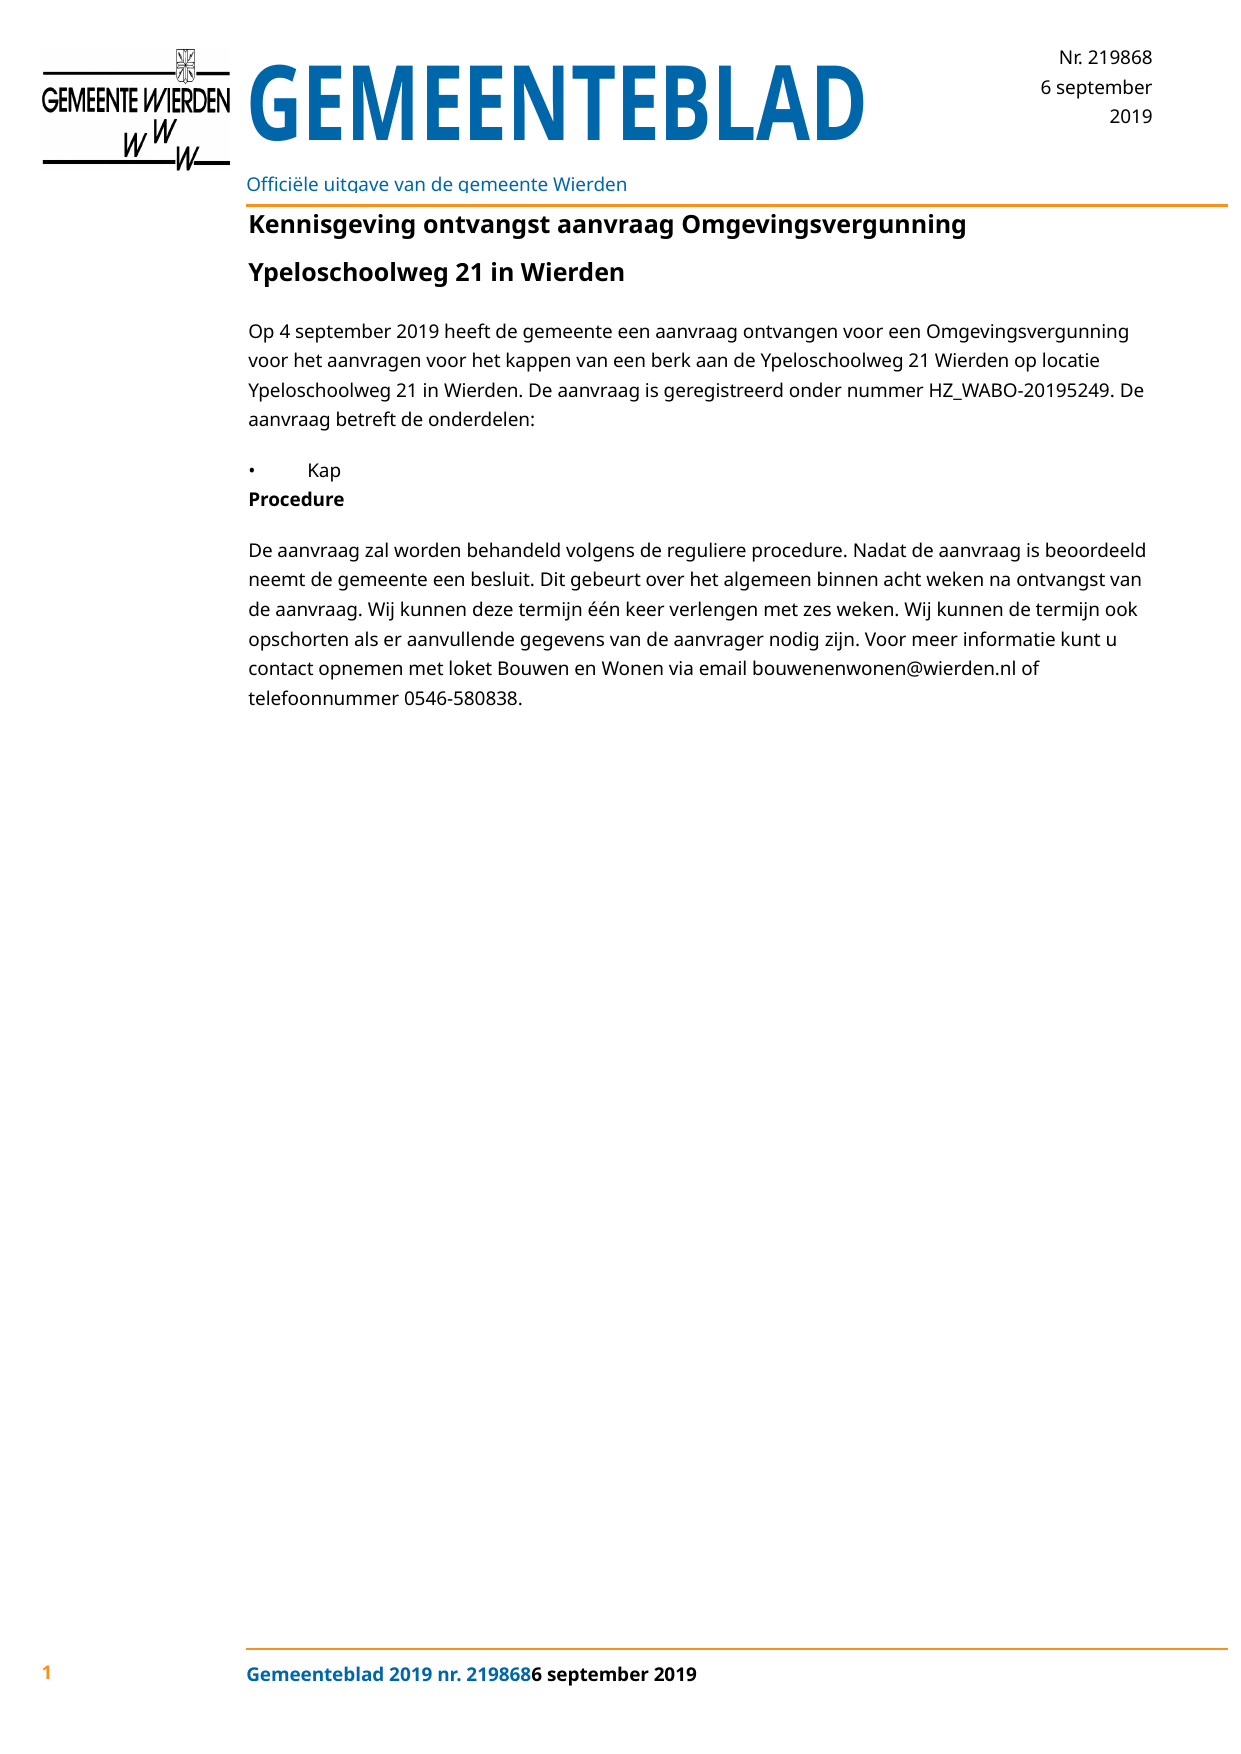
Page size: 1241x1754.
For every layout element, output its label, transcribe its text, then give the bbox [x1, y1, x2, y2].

picture [41, 47, 231, 172]
text Procedure [248, 487, 1152, 512]
text Kennisgeving ontvangst aanvraag Omgevingsvergunning Ypeloschoolweg 21 in Wierden [248, 207, 1152, 288]
list Kap [248, 457, 1152, 483]
text De aanvraag zal worden behandeld volgens de reguliere procedure. Nadat de aanvraag is beoordeeld neemt de gemeente een besluit. Dit gebeurt over het algemeen binnen acht weken na ontvangst van de aanvraag. Wij kunnen deze termijn één keer verlengen met zes weken. Wij kunnen de termijn ook opschorten als er aanvullende gegevens van de aanvrager nodig zijn. Voor meer informatie kunt u contact opnemen met loket Bouwen en Wonen via email bouwenenwonen@wierden.nl of telefoonnummer 0546-580838. [248, 537, 1152, 711]
text Op 4 september 2019 heeft de gemeente een aanvraag ontvangen voor een Omgevingsvergunning voor het aanvragen voor het kappen van een berk aan de Ypeloschoolweg 21 Wierden op locatie Ypeloschoolweg 21 in Wierden. De aanvraag is geregistreerd onder nummer HZ_WABO-20195249. De aanvraag betreft de onderdelen: [248, 318, 1152, 432]
